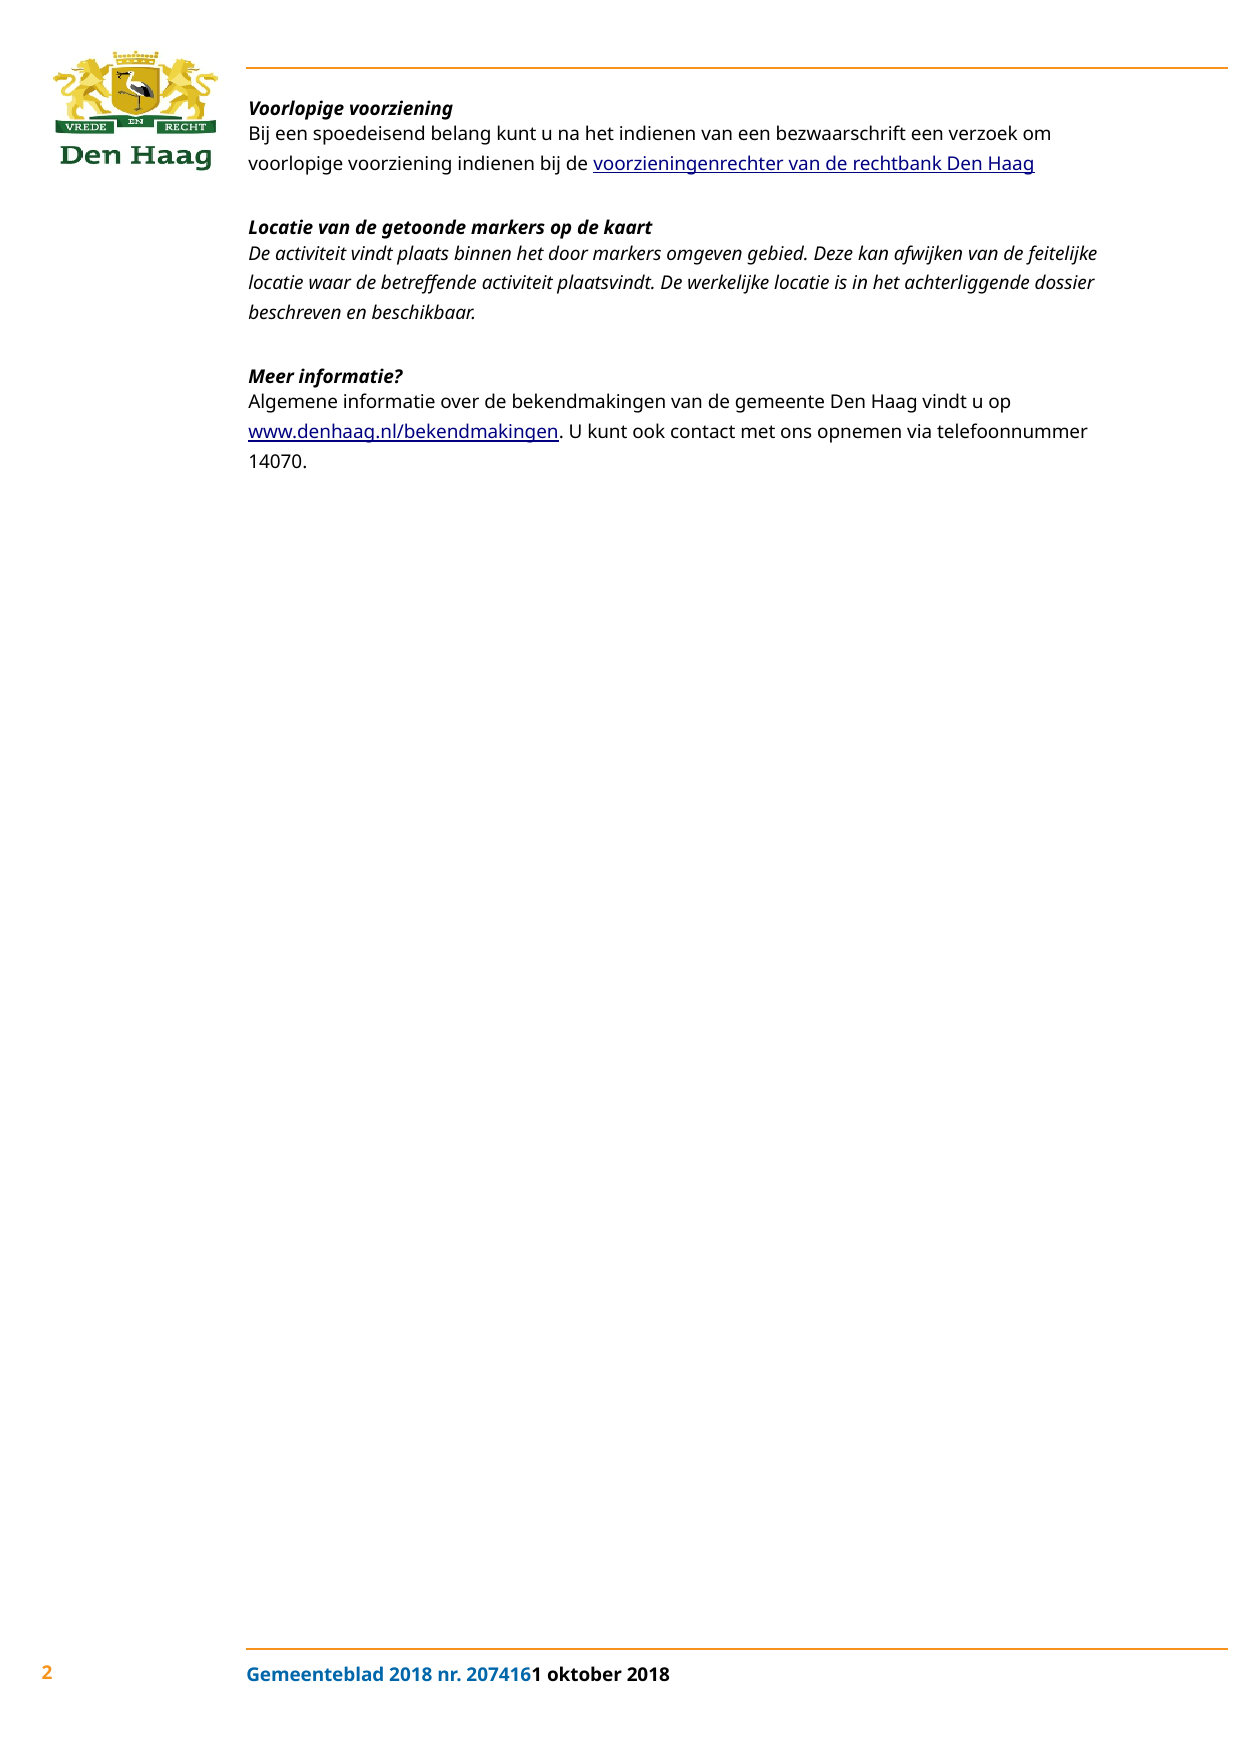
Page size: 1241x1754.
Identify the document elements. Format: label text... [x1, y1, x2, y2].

text Meer informatie? [248, 363, 1152, 389]
text Locatie van de getoonde markers op de kaart [248, 214, 1152, 240]
text De activiteit vindt plaats binnen het door markers omgeven gebied. Deze kan afwijken van de feitelijke locatie waar de betreffende activiteit plaatsvindt. De werkelijke locatie is in het achterliggende dossier beschreven en beschikbaar. [248, 240, 1152, 325]
picture [41, 47, 231, 172]
text Voorlopige voorziening [248, 95, 1152, 121]
text Algemene informatie over de bekendmakingen van de gemeente Den Haag vindt u op www.denhaag.nl/bekendmakingen. U kunt ook contact met ons opnemen via telefoonnummer 14070. [248, 389, 1152, 473]
text Bij een spoedeisend belang kunt u na het indienen van een bezwaarschrift een verzoek om voorlopige voorziening indienen bij de voorzieningenrechter van de rechtbank Den Haag [248, 121, 1152, 176]
